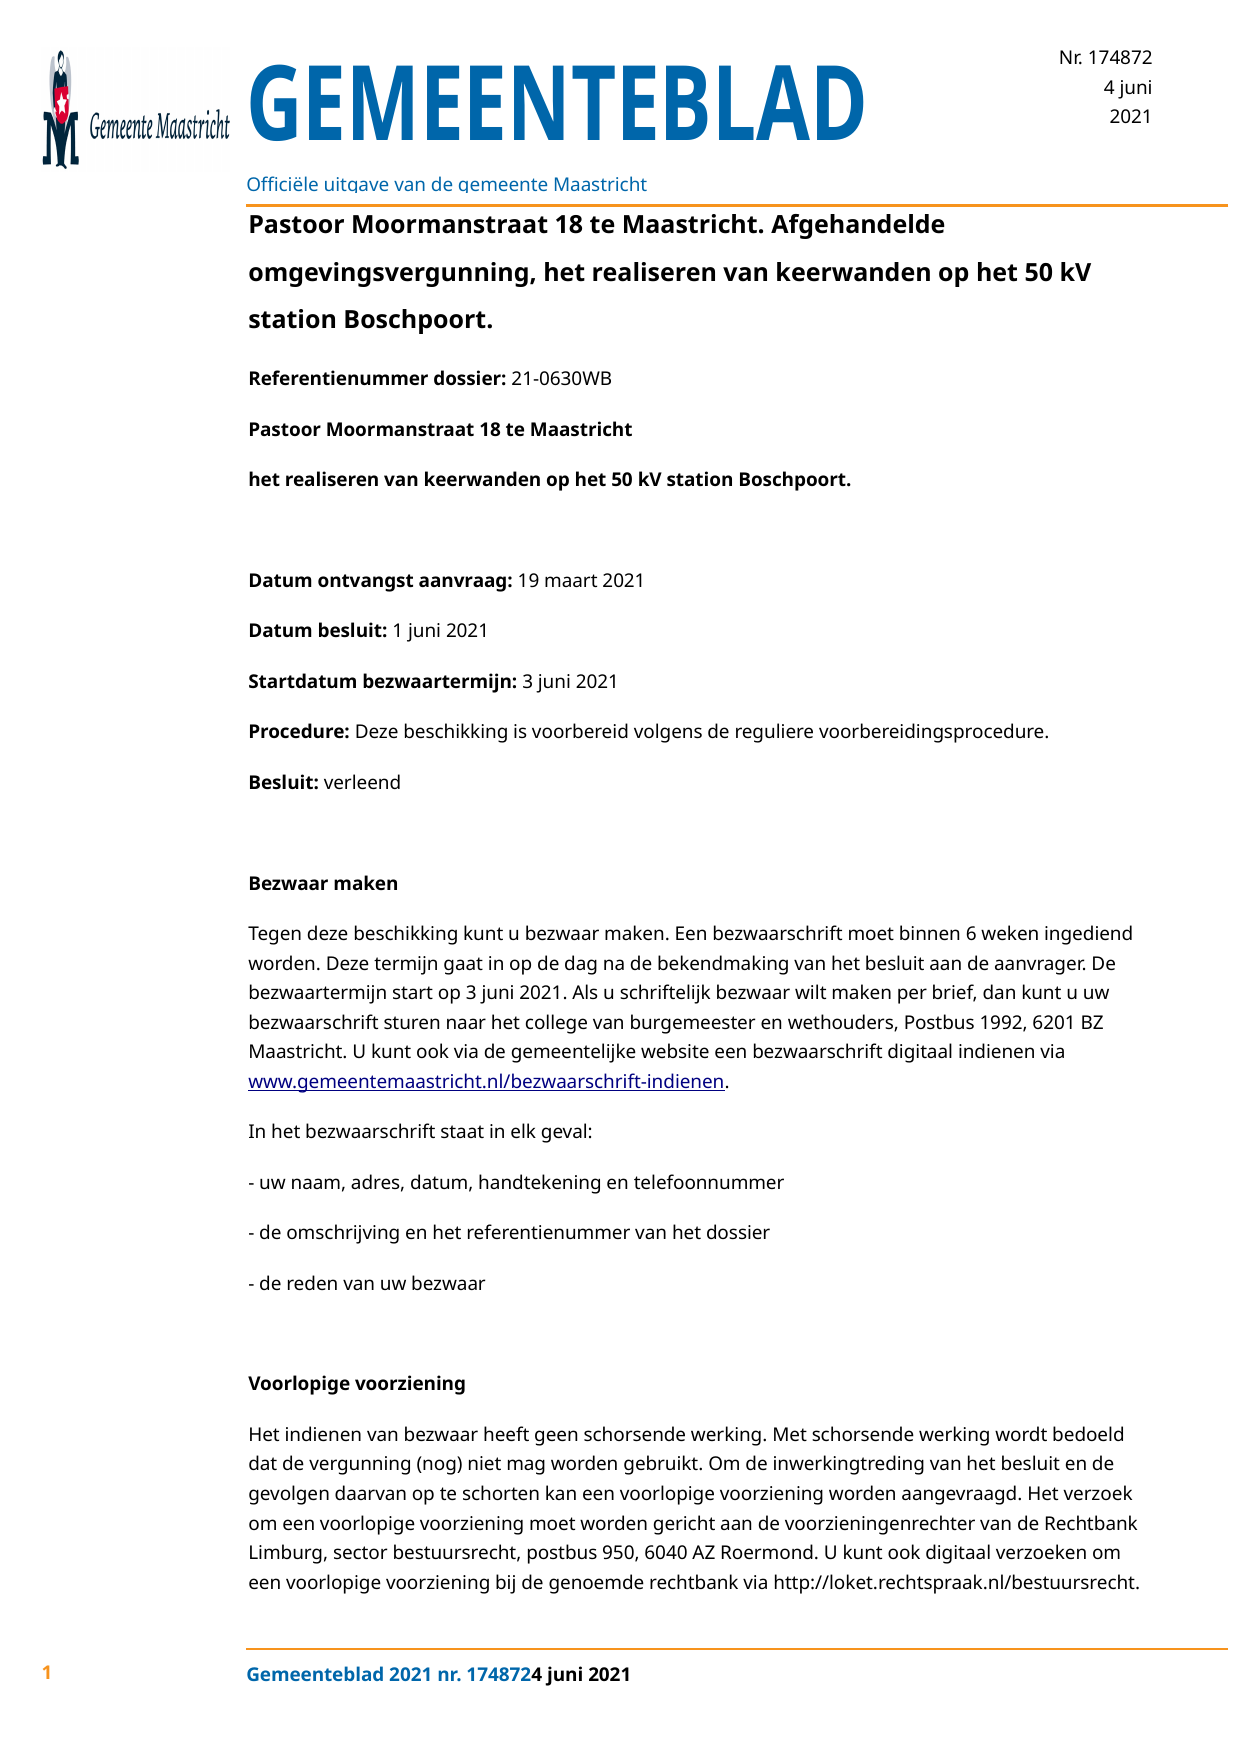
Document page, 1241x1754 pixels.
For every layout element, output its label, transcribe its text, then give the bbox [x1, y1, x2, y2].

text Procedure: Deze beschikking is voorbereid volgens de reguliere voorbereidingsprocedure. [248, 718, 1152, 744]
text Tegen deze beschikking kunt u bezwaar maken. Een bezwaarschrift moet binnen 6 weken ingediend worden. Deze termijn gaat in op de dag na de bekendmaking van het besluit aan de aanvrager. De bezwaartermijn start op 3 juni 2021. Als u schriftelijk bezwaar wilt maken per brief, dan kunt u uw bezwaarschrift sturen naar het college van burgemeester en wethouders, Postbus 1992, 6201 BZ Maastricht. U kunt ook via de gemeentelijke website een bezwaarschrift digitaal indienen via www.gemeentemaastricht.nl/bezwaarschrift-indienen. [248, 920, 1152, 1094]
text Het indienen van bezwaar heeft geen schorsende werking. Met schorsende werking wordt bedoeld dat de vergunning (nog) niet mag worden gebruikt. Om de inwerkingtreding van het besluit en de gevolgen daarvan op te schorten kan een voorlopige voorziening worden aangevraagd. Het verzoek om een voorlopige voorziening moet worden gericht aan de voorzieningenrechter van de Rechtbank Limburg, sector bestuursrecht, postbus 950, 6040 AZ Roermond. U kunt ook digitaal verzoeken om een voorlopige voorziening bij de genoemde rechtbank via http://loket.rechtspraak.nl/bestuursrecht. [248, 1421, 1152, 1594]
text Datum besluit: 1 juni 2021 [248, 618, 1152, 643]
text - de reden van uw bezwaar [248, 1270, 1152, 1295]
text - de omschrijving en het referentienummer van het dossier [248, 1219, 1152, 1245]
text het realiseren van keerwanden op het 50 kV station Boschpoort. [248, 466, 1152, 492]
text Pastoor Moormanstraat 18 te Maastricht [248, 416, 1152, 442]
text Bezwaar maken [248, 870, 1152, 895]
text Voorlopige voorziening [248, 1371, 1152, 1396]
text Datum ontvangst aanvraag: 19 maart 2021 [248, 567, 1152, 593]
text Startdatum bezwaartermijn: 3 juni 2021 [248, 668, 1152, 694]
text - uw naam, adres, datum, handtekening en telefoonnummer [248, 1169, 1152, 1194]
picture [41, 47, 231, 172]
text Besluit: verleend [248, 769, 1152, 794]
text Referentienummer dossier: 21-0630WB [248, 366, 1152, 391]
text Pastoor Moormanstraat 18 te Maastricht. Afgehandelde omgevingsvergunning, het realiseren van keerwanden op het 50 kV station Boschpoort. [248, 207, 1152, 336]
text In het bezwaarschrift staat in elk geval: [248, 1118, 1152, 1144]
